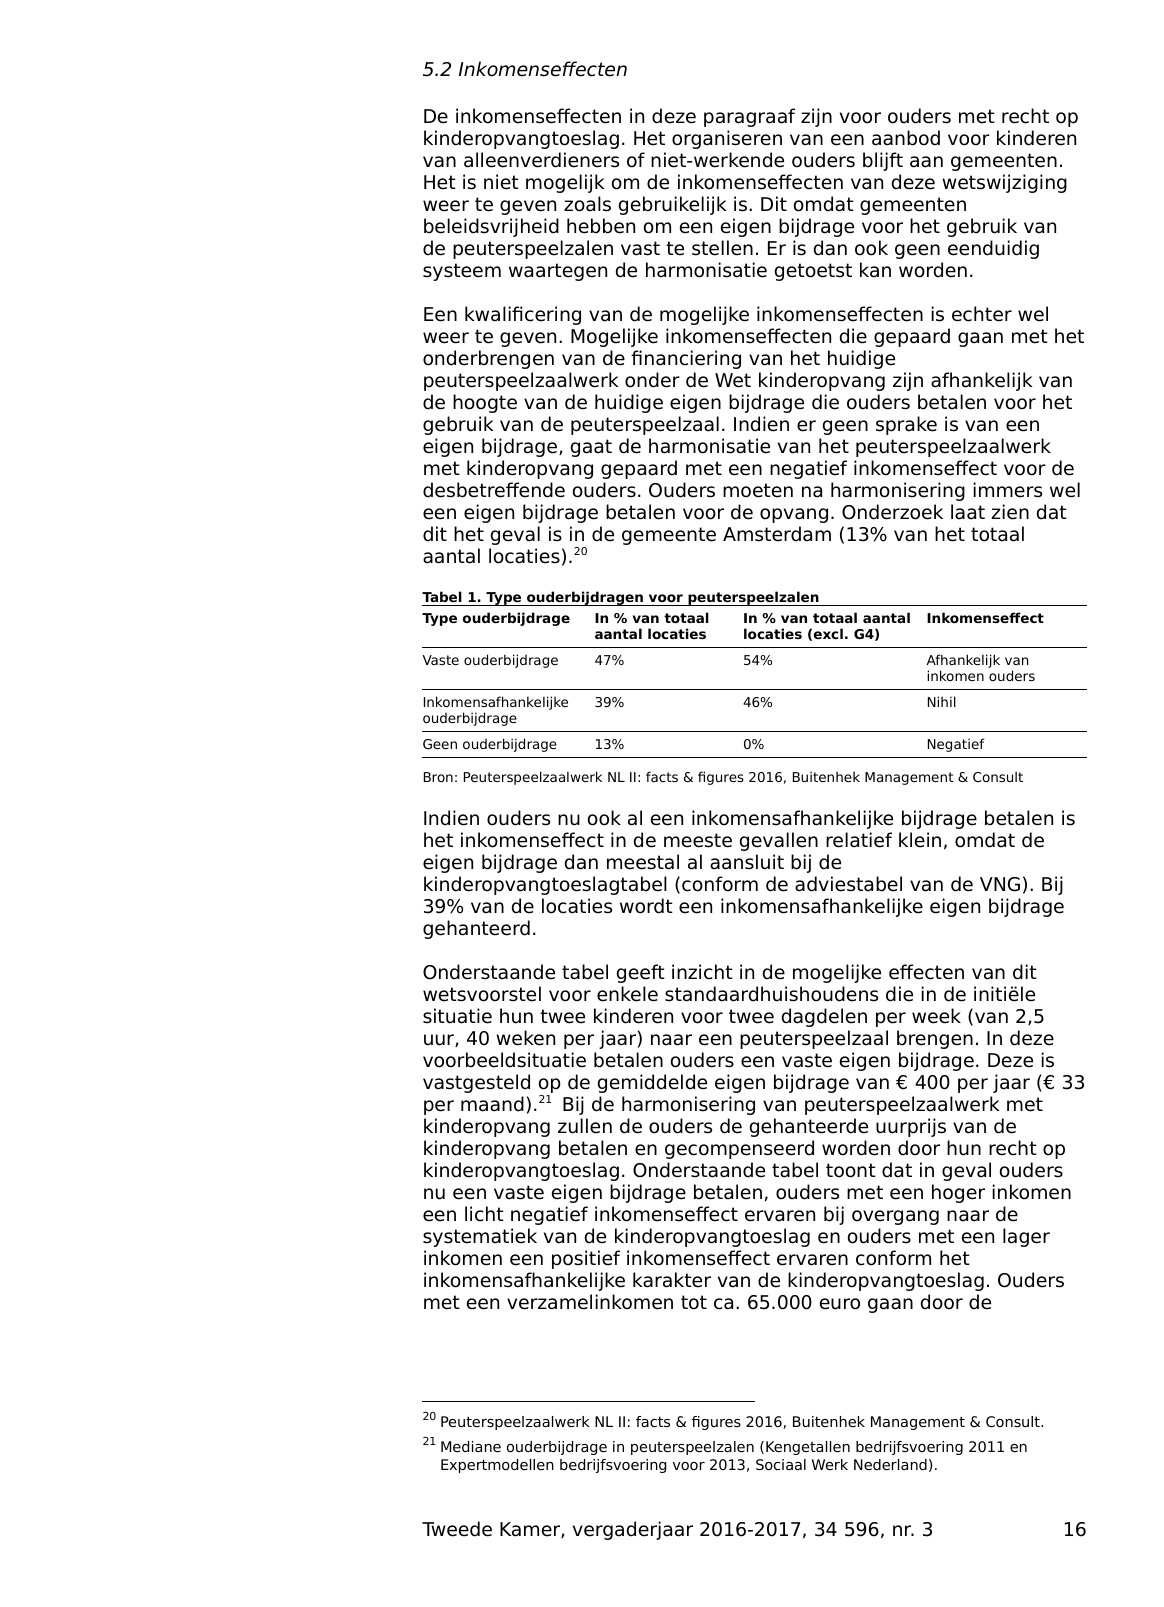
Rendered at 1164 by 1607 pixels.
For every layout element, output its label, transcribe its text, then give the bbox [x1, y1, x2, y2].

table_cell 47% [588, 648, 737, 689]
text Mediane ouderbijdrage in peuterspeelzalen (Kengetallen bedrijfsvoering 2011 en Expertmodellen bedrijfsvoering voor 2013, Sociaal Werk Nederland). [422, 1435, 1087, 1474]
table_cell Vaste ouderbijdrage [422, 648, 588, 689]
table_header Tabel 1. Type ouderbijdragen voor peuterspeelzalen [422, 590, 1087, 605]
table_cell Bron: Peuterspeelzaalwerk NL II: facts & figures 2016, Buitenhek Management & Consult [422, 758, 1087, 786]
table_cell Nihil [921, 690, 1087, 731]
text Peuterspeelzaalwerk NL II: facts & figures 2016, Buitenhek Management & Consult. [422, 1410, 1087, 1432]
table_cell Afhankelijk van inkomen ouders [921, 648, 1087, 689]
table_cell 13% [588, 732, 737, 757]
text Indien ouders nu ook al een inkomensafhankelijke bijdrage betalen is het inkomenseffect in de meeste gevallen relatief klein, omdat de eigen bijdrage dan meestal al aansluit bij de kinderopvangtoeslagtabel (conform de adviestabel van de VNG). Bij 39% van de locaties wordt een inkomensafhankelijke eigen bijdrage gehanteerd. [422, 808, 1087, 940]
table_cell Inkomensafhankelijke ouderbijdrage [422, 690, 588, 731]
table_cell 0% [737, 732, 921, 757]
table_cell Geen ouderbijdrage [422, 732, 588, 757]
subtitle 5.2 Inkomenseffecten [422, 59, 1087, 81]
table_cell 39% [588, 690, 737, 731]
text Een kwalificering van de mogelijke inkomenseffecten is echter wel weer te geven. Mogelijke inkomenseffecten die gepaard gaan met het onderbrengen van de financiering van het huidige peuterspeelzaalwerk onder de Wet kinderopvang zijn afhankelijk van de hoogte van de huidige eigen bijdrage die ouders betalen voor het gebruik van de peuterspeelzaal. Indien er geen sprake is van een eigen bijdrage, gaat de harmonisatie van het peuterspeelzaalwerk met kinderopvang gepaard met een negatief inkomenseffect voor de desbetreffende ouders. Ouders moeten na harmonisering immers wel een eigen bijdrage betalen voor de opvang. Onderzoek laat zien dat dit het geval is in de gemeente Amsterdam (13% van het totaal aantal locaties). [422, 304, 1087, 568]
table_cell 54% [737, 648, 921, 689]
text Onderstaande tabel geeft inzicht in de mogelijke effecten van dit wetsvoorstel voor enkele standaardhuishoudens die in de initiële situatie hun twee kinderen voor twee dagdelen per week (van 2,5 uur, 40 weken per jaar) naar een peuterspeelzaal brengen. In deze voorbeeldsituatie betalen ouders een vaste eigen bijdrage. Deze is vastgesteld op de gemiddelde eigen bijdrage van € 400 per jaar (€ 33 per maand). Bij de harmonisering van peuterspeelzaalwerk met kinderopvang zullen de ouders de gehanteerde uurprijs van de kinderopvang betalen en gecompenseerd worden door hun recht op kinderopvangtoeslag. Onderstaande tabel toont dat in geval ouders nu een vaste eigen bijdrage betalen, ouders met een hoger inkomen een licht negatief inkomenseffect ervaren bij overgang naar de systematiek van de kinderopvangtoeslag en ouders met een lager inkomen een positief inkomenseffect ervaren conform het inkomensafhankelijke karakter van de kinderopvangtoeslag. Ouders met een verzamelinkomen tot ca. 65.000 euro gaan door de [422, 962, 1087, 1314]
table_cell In % van totaal aantal locaties (excl. G4) [737, 606, 921, 647]
table_cell Negatief [921, 732, 1087, 757]
table_cell Inkomenseffect [921, 606, 1087, 647]
table_cell Type ouderbijdrage [422, 606, 588, 647]
table_cell In % van totaal aantal locaties [588, 606, 737, 647]
table_cell 46% [737, 690, 921, 731]
text De inkomenseffecten in deze paragraaf zijn voor ouders met recht op kinderopvangtoeslag. Het organiseren van een aanbod voor kinderen van alleenverdieners of niet-werkende ouders blijft aan gemeenten. Het is niet mogelijk om de inkomenseffecten van deze wetswijziging weer te geven zoals gebruikelijk is. Dit omdat gemeenten beleidsvrijheid hebben om een eigen bijdrage voor het gebruik van de peuterspeelzalen vast te stellen. Er is dan ook geen eenduidig systeem waartegen de harmonisatie getoetst kan worden. [422, 106, 1087, 282]
